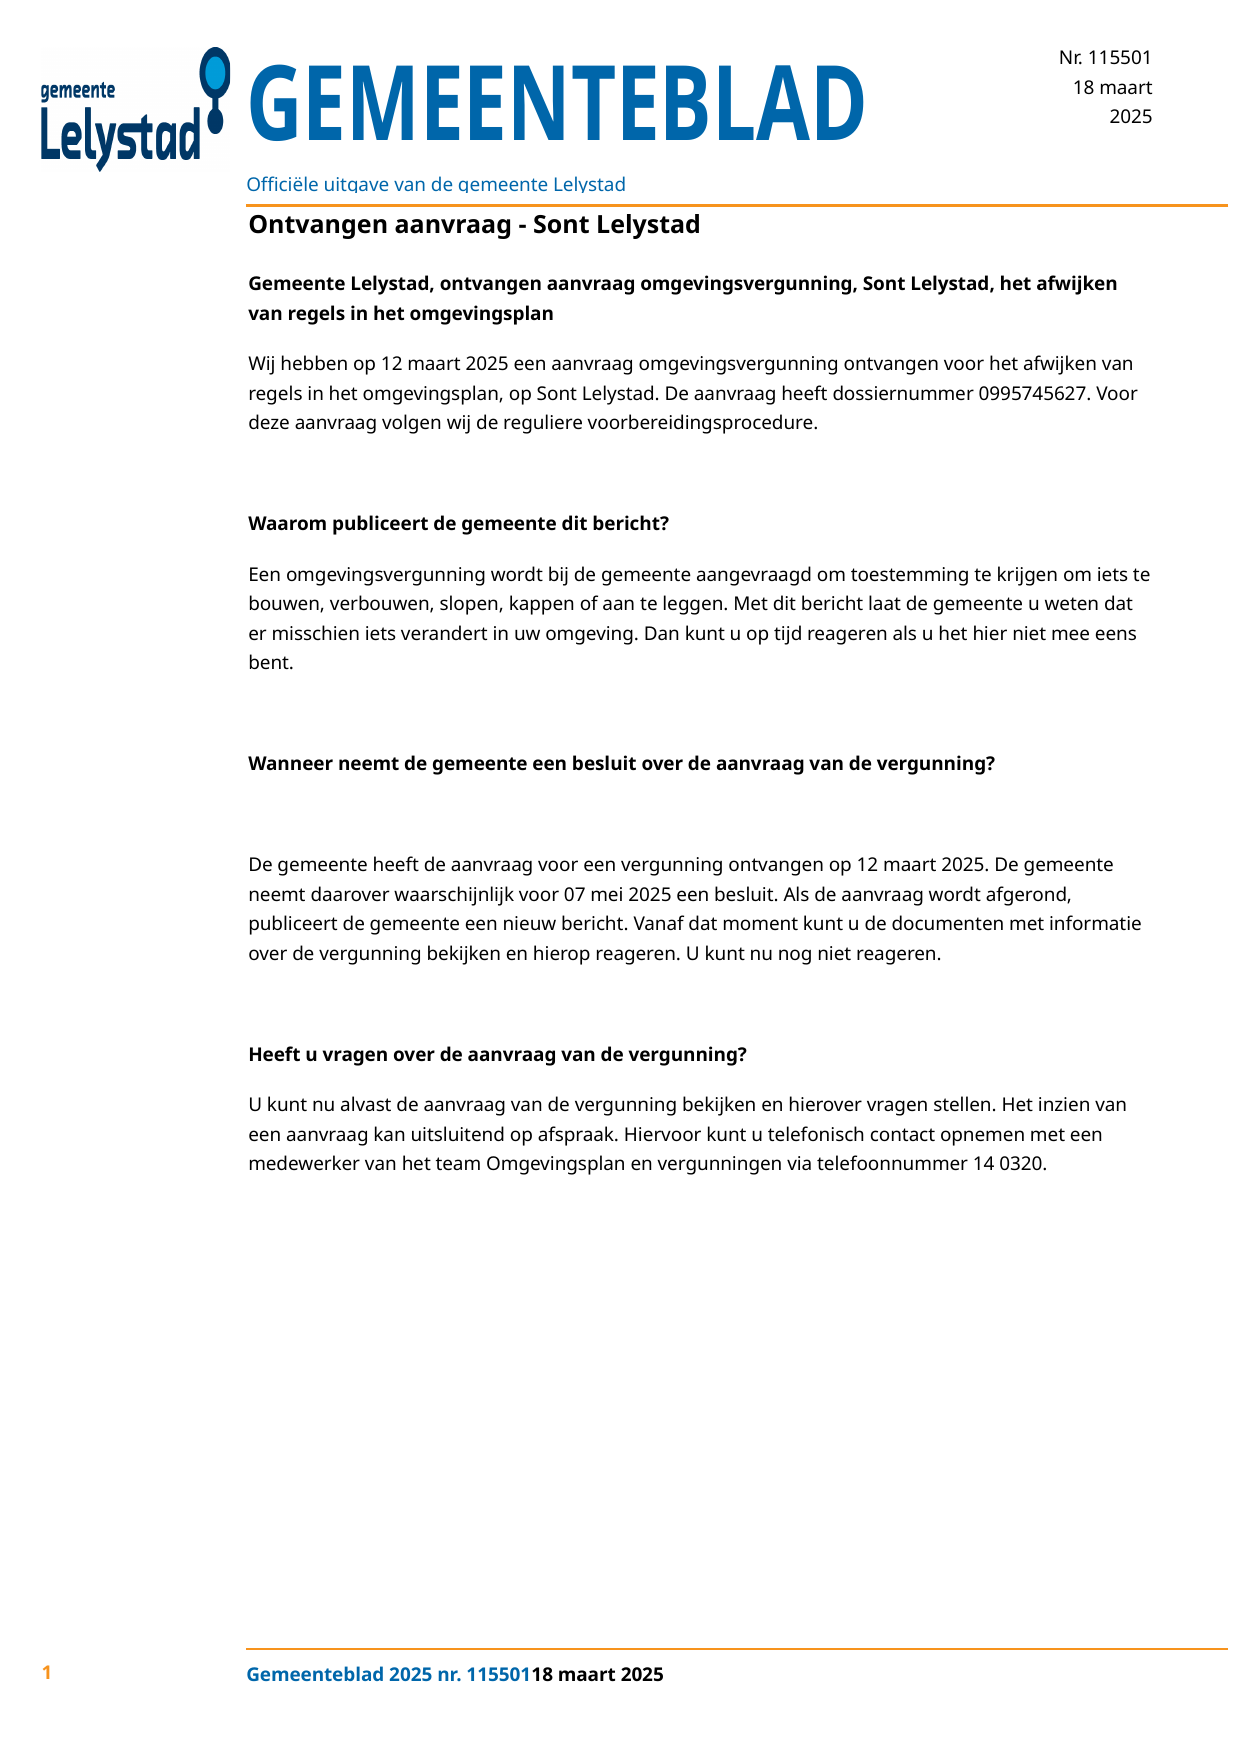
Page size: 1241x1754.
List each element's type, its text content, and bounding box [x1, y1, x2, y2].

text U kunt nu alvast de aanvraag van de vergunning bekijken en hierover vragen stellen. Het inzien van een aanvraag kan uitsluitend op afspraak. Hiervoor kunt u telefonisch contact opnemen met een medewerker van het team Omgevingsplan en vergunningen via telefoonnummer 14 0320. [248, 1091, 1152, 1176]
text De gemeente heeft de aanvraag voor een vergunning ontvangen op 12 maart 2025. De gemeente neemt daarover waarschijnlijk voor 07 mei 2025 een besluit. Als de aanvraag wordt afgerond, publiceert de gemeente een nieuw bericht. Vanaf dat moment kunt u de documenten met informatie over de vergunning bekijken en hierop reageren. U kunt nu nog niet reageren. [248, 851, 1152, 966]
text Heeft u vragen over de aanvraag van de vergunning? [248, 1041, 1152, 1066]
text Ontvangen aanvraag - Sont Lelystad [248, 207, 1152, 241]
text Wanneer neemt de gemeente een besluit over de aanvraag van de vergunning? [248, 750, 1152, 776]
text Waarom publiceert de gemeente dit bericht? [248, 510, 1152, 536]
text Wij hebben op 12 maart 2025 een aanvraag omgevingsvergunning ontvangen voor het afwijken van regels in het omgevingsplan, op Sont Lelystad. De aanvraag heeft dossiernummer 0995745627. Voor deze aanvraag volgen wij de reguliere voorbereidingsprocedure. [248, 350, 1152, 435]
picture [41, 47, 231, 172]
text Een omgevingsvergunning wordt bij de gemeente aangevraagd om toestemming te krijgen om iets te bouwen, verbouwen, slopen, kappen of aan te leggen. Met dit bericht laat de gemeente u weten dat er misschien iets verandert in uw omgeving. Dan kunt u op tijd reageren als u het hier niet mee eens bent. [248, 561, 1152, 675]
text Gemeente Lelystad, ontvangen aanvraag omgevingsvergunning, Sont Lelystad, het afwijken van regels in het omgevingsplan [248, 270, 1152, 326]
